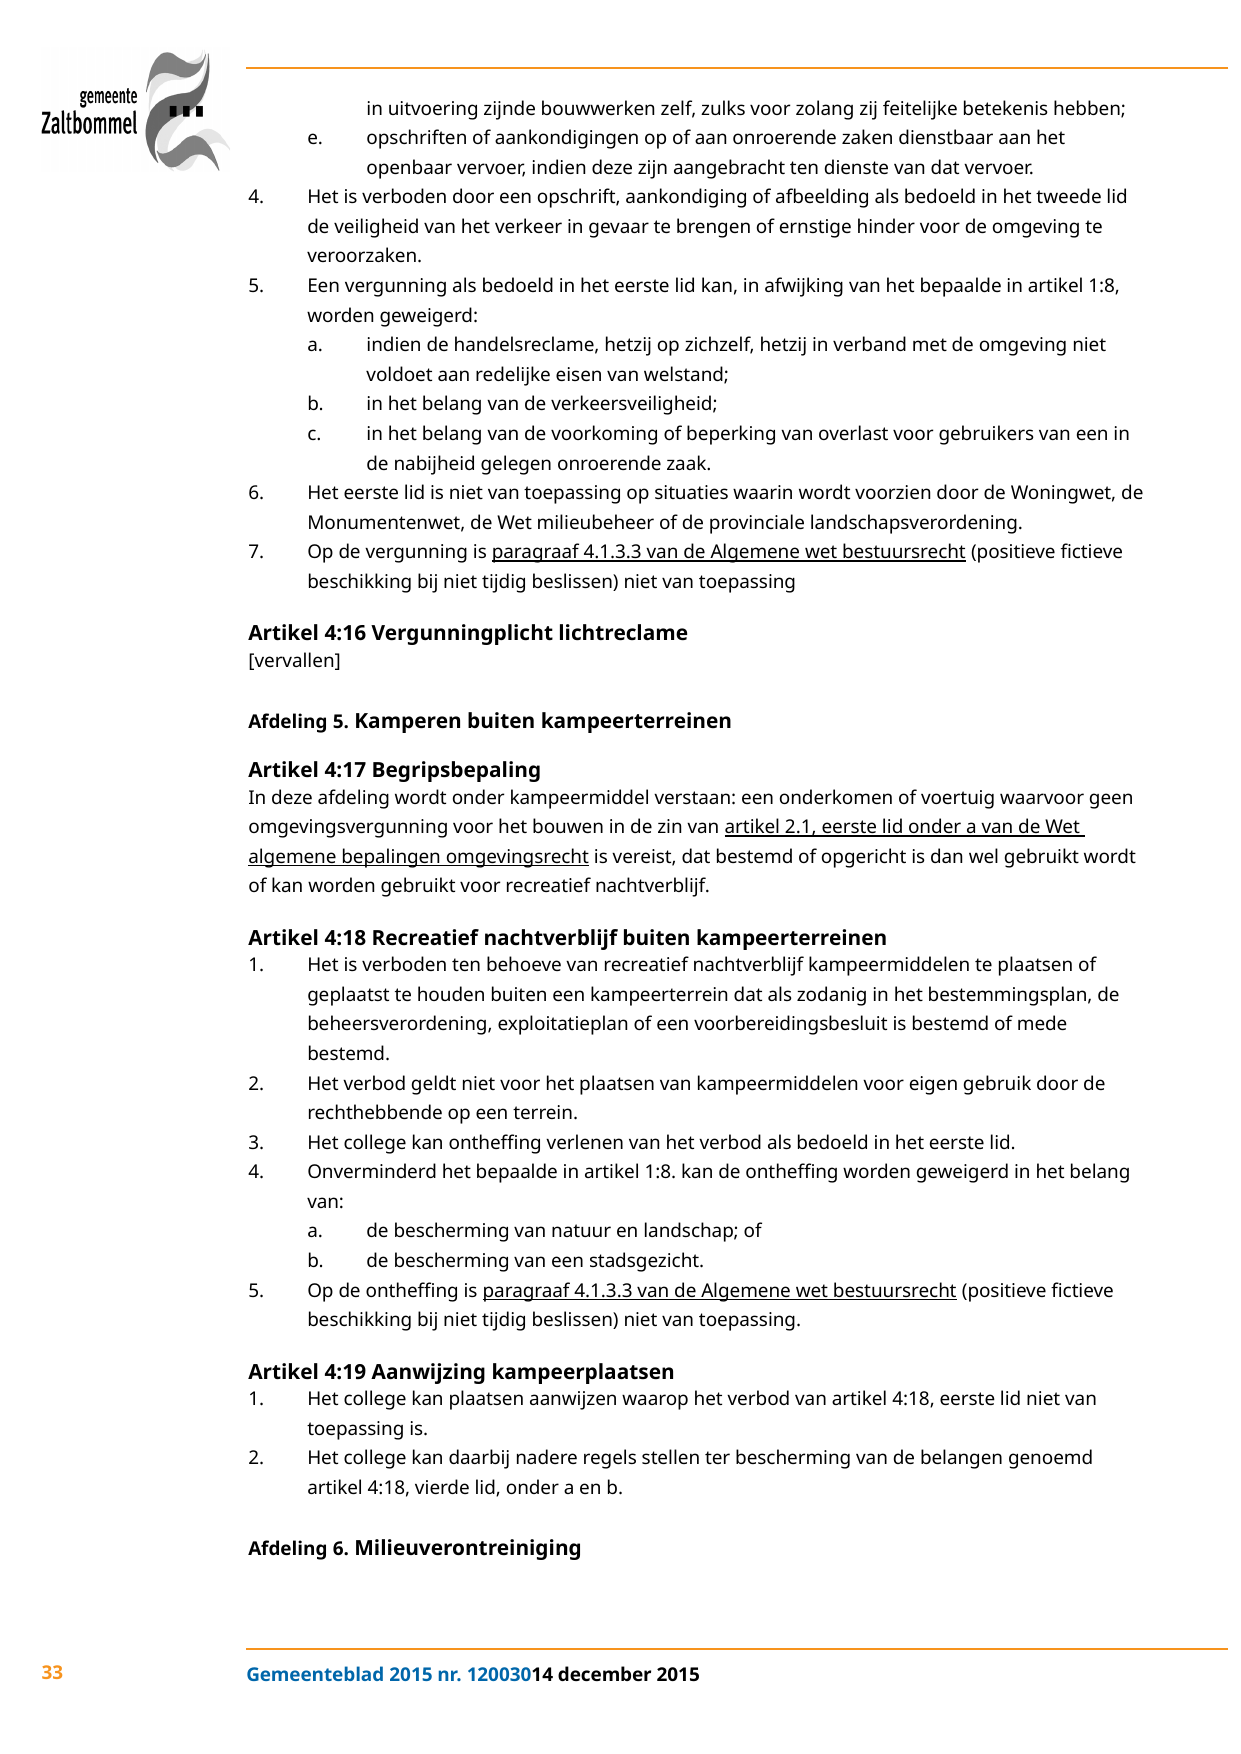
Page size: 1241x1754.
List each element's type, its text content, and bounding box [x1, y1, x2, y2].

list Onverminderd het bepaalde in artikel 1:8. kan de ontheffing worden geweigerd in het belang van: [248, 1158, 1152, 1214]
text Afdeling 6. Milieuverontreiniging [248, 1533, 1152, 1562]
text [vervallen] [248, 647, 1152, 673]
list Op de ontheffing is paragraaf 4.1.3.3 van de Algemene wet bestuursrecht (positieve fictieve beschikking bij niet tijdig beslissen) niet van toepassing. [248, 1277, 1152, 1332]
list Het college kan ontheffing verlenen van het verbod als bedoeld in het eerste lid. [248, 1129, 1152, 1155]
text Artikel 4:18 Recreatief nachtverblijf buiten kampeerterreinen [248, 923, 1152, 951]
list Op de vergunning is paragraaf 4.1.3.3 van de Algemene wet bestuursrecht (positieve fictieve beschikking bij niet tijdig beslissen) niet van toepassing [248, 538, 1152, 594]
list Het is verboden ten behoeve van recreatief nachtverblijf kampeermiddelen te plaatsen of geplaatst te houden buiten een kampeerterrein dat als zodanig in het bestemmingsplan, de beheersverordening, exploitatieplan of een voorbereidingsbesluit is bestemd of mede bestemd. [248, 951, 1152, 1066]
list Het eerste lid is niet van toepassing op situaties waarin wordt voorzien door de Woningwet, de Monumentenwet, de Wet milieubeheer of de provinciale landschapsverordening. [248, 479, 1152, 535]
list in het belang van de voorkoming of beperking van overlast voor gebruikers van een in de nabijheid gelegen onroerende zaak. [307, 420, 1152, 476]
list Het is verboden door een opschrift, aankondiging of afbeelding als bedoeld in het tweede lid de veiligheid van het verkeer in gevaar te brengen of ernstige hinder voor de omgeving te veroorzaken. [248, 183, 1152, 268]
list in het belang van de verkeersveiligheid; [307, 391, 1152, 416]
text In deze afdeling wordt onder kampeermiddel verstaan: een onderkomen of voertuig waarvoor geen omgevingsvergunning voor het bouwen in de zin van artikel 2.1, eerste lid onder a van de Wet algemene bepalingen omgevingsrecht is vereist, dat bestemd of opgericht is dan wel gebruikt wordt of kan worden gebruikt voor recreatief nachtverblijf. [248, 784, 1152, 898]
text Artikel 4:17 Begripsbepaling [248, 755, 1152, 784]
list Het college kan daarbij nadere regels stellen ter bescherming van de belangen genoemd artikel 4:18, vierde lid, onder a en b. [248, 1444, 1152, 1500]
text Artikel 4:19 Aanwijzing kampeerplaatsen [248, 1357, 1152, 1385]
list opschriften of aankondigingen op of aan onroerende zaken dienstbaar aan het openbaar vervoer, indien deze zijn aangebracht ten dienste van dat vervoer. [307, 124, 1152, 180]
list Het college kan plaatsen aanwijzen waarop het verbod van artikel 4:18, eerste lid niet van toepassing is. [248, 1385, 1152, 1441]
text Artikel 4:16 Vergunningplicht lichtreclame [248, 618, 1152, 647]
list Een vergunning als bedoeld in het eerste lid kan, in afwijking van het bepaalde in artikel 1:8, worden geweigerd: [248, 272, 1152, 328]
list in uitvoering zijnde bouwwerken zelf, zulks voor zolang zij feitelijke betekenis hebben; [307, 95, 1152, 121]
list indien de handelsreclame, hetzij op zichzelf, hetzij in verband met de omgeving niet voldoet aan redelijke eisen van welstand; [307, 331, 1152, 387]
list Het verbod geldt niet voor het plaatsen van kampeermiddelen voor eigen gebruik door de rechthebbende op een terrein. [248, 1070, 1152, 1125]
text Afdeling 5. Kamperen buiten kampeerterreinen [248, 706, 1152, 734]
picture [41, 47, 231, 172]
list de bescherming van een stadsgezicht. [307, 1247, 1152, 1273]
list de bescherming van natuur en landschap; of [307, 1218, 1152, 1243]
